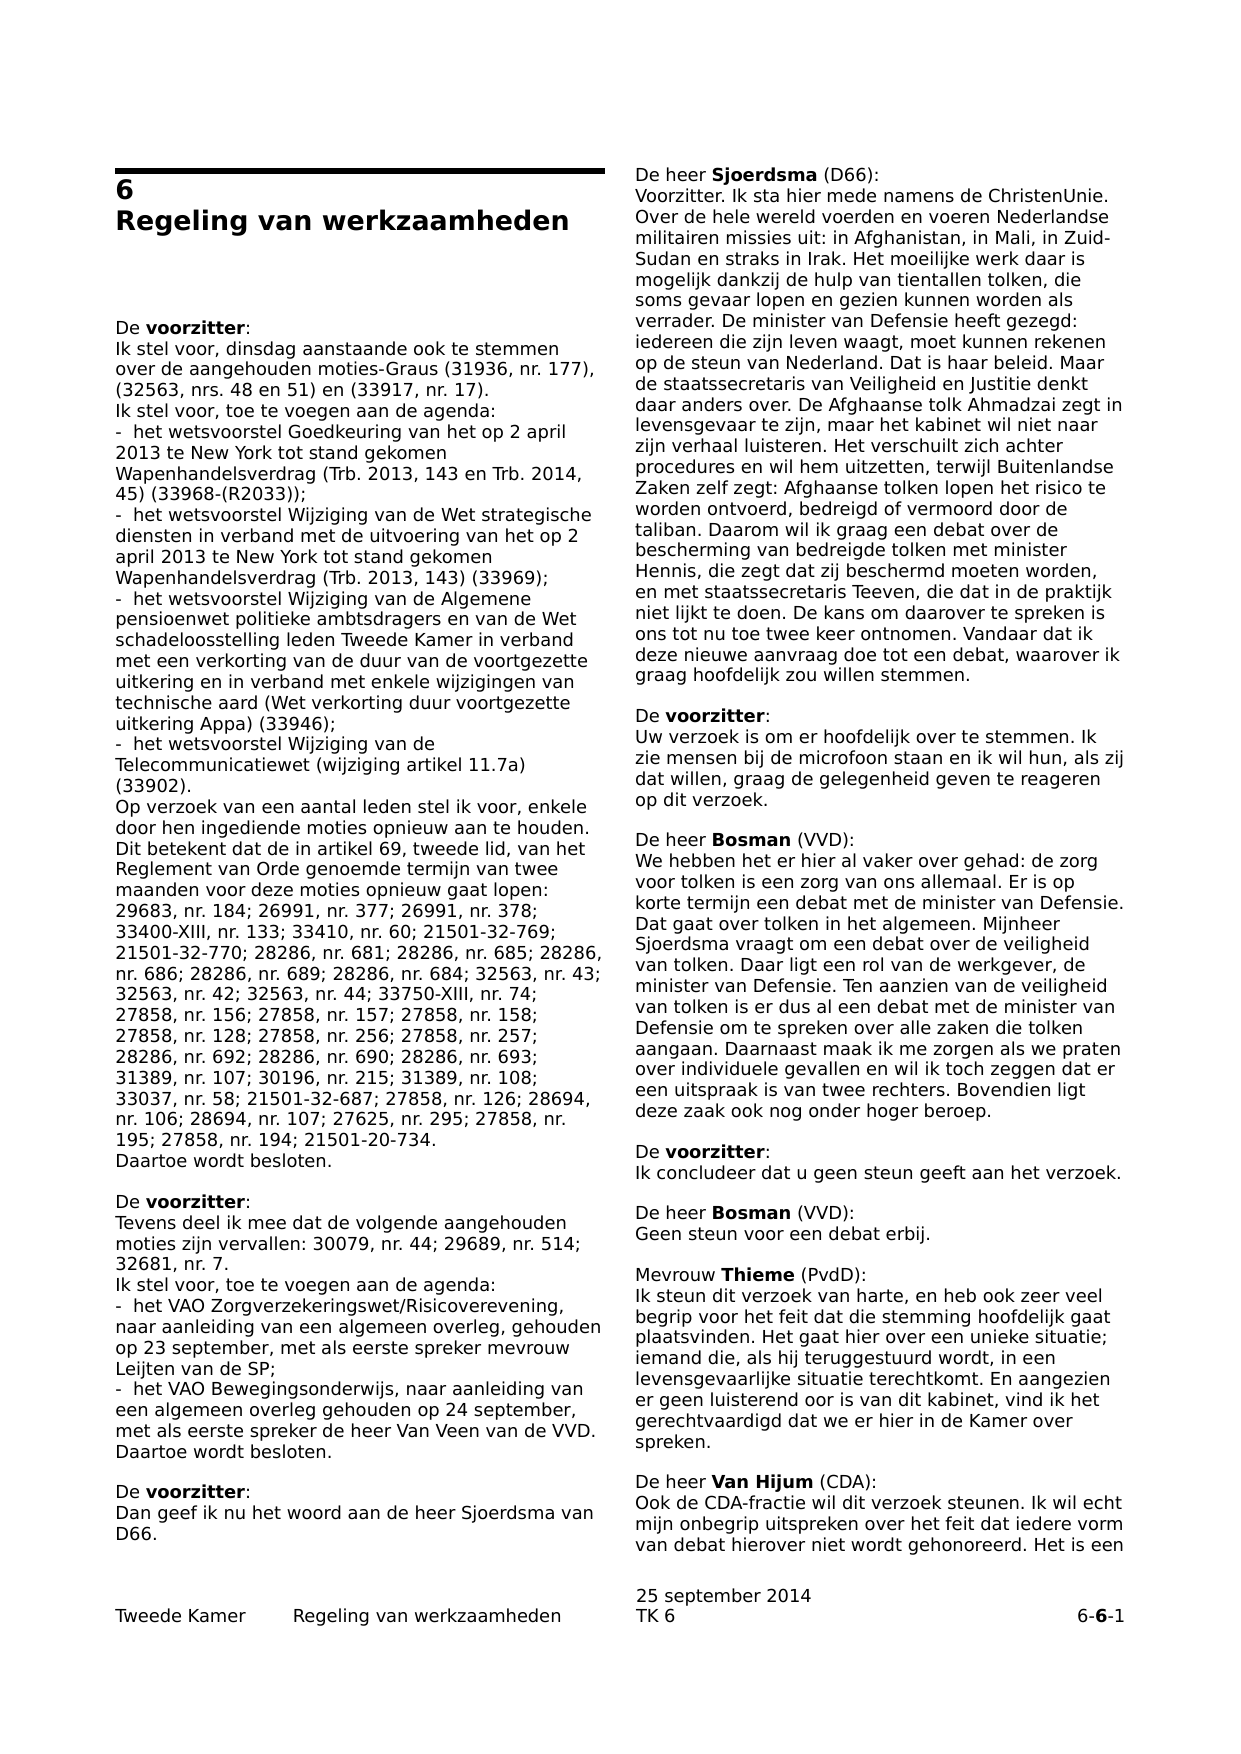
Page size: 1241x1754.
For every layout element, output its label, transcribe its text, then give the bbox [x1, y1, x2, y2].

text Geen steun voor een debat erbij. [635, 1224, 1125, 1245]
text De heer Bosman (VVD): [635, 1203, 1125, 1224]
list het wetsvoorstel Wijziging van de Wet strategische diensten in verband met de uitvoering van het op 2 april 2013 te New York tot stand gekomen Wapenhandelsverdrag (Trb. 2013, 143) (33969); [115, 505, 605, 588]
text De heer Van Hijum (CDA): [635, 1472, 1125, 1493]
text Op verzoek van een aantal leden stel ik voor, enkele door hen ingediende moties opnieuw aan te houden. Dit betekent dat de in artikel 69, tweede lid, van het Reglement van Orde genoemde termijn van twee maanden voor deze moties opnieuw gaat lopen: 29683, nr. 184; 26991, nr. 377; 26991, nr. 378; 33400-XIII, nr. 133; 33410, nr. 60; 21501-32-769; 21501-32-770; 28286, nr. 681; 28286, nr. 685; 28286, nr. 686; 28286, nr. 689; 28286, nr. 684; 32563, nr. 43; 32563, nr. 42; 32563, nr. 44; 33750-XIII, nr. 74; 27858, nr. 156; 27858, nr. 157; 27858, nr. 158; 27858, nr. 128; 27858, nr. 256; 27858, nr. 257; 28286, nr. 692; 28286, nr. 690; 28286, nr. 693; 31389, nr. 107; 30196, nr. 215; 31389, nr. 108; 33037, nr. 58; 21501-32-687; 27858, nr. 126; 28694, nr. 106; 28694, nr. 107; 27625, nr. 295; 27858, nr. 195; 27858, nr. 194; 21501-20-734. [115, 797, 605, 1151]
text Ik stel voor, toe te voegen aan de agenda: [115, 1275, 605, 1296]
list het wetsvoorstel Goedkeuring van het op 2 april 2013 te New York tot stand gekomen Wapenhandelsverdrag (Trb. 2013, 143 en Trb. 2014, 45) (33968-(R2033)); [115, 422, 605, 505]
text Ik steun dit verzoek van harte, en heb ook zeer veel begrip voor het feit dat die stemming hoofdelijk gaat plaatsvinden. Het gaat hier over een unieke situatie; iemand die, als hij teruggestuurd wordt, in een levensgevaarlijke situatie terechtkomt. En aangezien er geen luisterend oor is van dit kabinet, vind ik het gerechtvaardigd dat we er hier in de Kamer over spreken. [635, 1286, 1125, 1452]
text De voorzitter: [115, 1192, 605, 1212]
list het wetsvoorstel Wijziging van de Algemene pensioenwet politieke ambtsdragers en van de Wet schadeloosstelling leden Tweede Kamer in verband met een verkorting van de duur van de voortgezette uitkering en in verband met enkele wijzigingen van technische aard (Wet verkorting duur voortgezette uitkering Appa) (33946); [115, 588, 605, 734]
text Ik stel voor, dinsdag aanstaande ook te stemmen over de aangehouden moties-Graus (31936, nr. 177), (32563, nrs. 48 en 51) en (33917, nr. 17). [115, 338, 605, 401]
text Ik stel voor, toe te voegen aan de agenda: [115, 401, 605, 422]
title 6 Regeling van werkzaamheden [115, 174, 605, 237]
text We hebben het er hier al vaker over gehad: de zorg voor tolken is een zorg van ons allemaal. Er is op korte termijn een debat met de minister van Defensie. Dat gaat over tolken in het algemeen. Mijnheer Sjoerdsma vraagt om een debat over de veiligheid van tolken. Daar ligt een rol van de werkgever, de minister van Defensie. Ten aanzien van de veiligheid van tolken is er dus al een debat met de minister van Defensie om te spreken over alle zaken die tolken aangaan. Daarnaast maak ik me zorgen als we praten over individuele gevallen en wil ik toch zeggen dat er een uitspraak is van twee rechters. Bovendien ligt deze zaak ook nog onder hoger beroep. [635, 851, 1125, 1122]
text Daartoe wordt besloten. [115, 1151, 605, 1172]
text De heer Bosman (VVD): [635, 830, 1125, 851]
text Daartoe wordt besloten. [115, 1442, 605, 1462]
list het VAO Zorgverzekeringswet/Risicoverevening, naar aanleiding van een algemeen overleg, gehouden op 23 september, met als eerste spreker mevrouw Leijten van de SP; [115, 1296, 605, 1379]
text Ook de CDA-fractie wil dit verzoek steunen. Ik wil echt mijn onbegrip uitspreken over het feit dat iedere vorm van debat hierover niet wordt gehonoreerd. Het is een [635, 1493, 1125, 1555]
text Voorzitter. Ik sta hier mede namens de ChristenUnie. Over de hele wereld voerden en voeren Nederlandse militairen missies uit: in Afghanistan, in Mali, in Zuid-Sudan en straks in Irak. Het moeilijke werk daar is mogelijk dankzij de hulp van tientallen tolken, die soms gevaar lopen en gezien kunnen worden als verrader. De minister van Defensie heeft gezegd: iedereen die zijn leven waagt, moet kunnen rekenen op de steun van Nederland. Dat is haar beleid. Maar de staatssecretaris van Veiligheid en Justitie denkt daar anders over. De Afghaanse tolk Ahmadzai zegt in levensgevaar te zijn, maar het kabinet wil niet naar zijn verhaal luisteren. Het verschuilt zich achter procedures en wil hem uitzetten, terwijl Buitenlandse Zaken zelf zegt: Afghaanse tolken lopen het risico te worden ontvoerd, bedreigd of vermoord door de taliban. Daarom wil ik graag een debat over de bescherming van bedreigde tolken met minister Hennis, die zegt dat zij beschermd moeten worden, en met staatssecretaris Teeven, die dat in de praktijk niet lijkt te doen. De kans om daarover te spreken is ons tot nu toe twee keer ontnomen. Vandaar dat ik deze nieuwe aanvraag doe tot een debat, waarover ik graag hoofdelijk zou willen stemmen. [635, 186, 1125, 686]
text De voorzitter: [115, 1482, 605, 1503]
text De voorzitter: [635, 706, 1125, 727]
text De voorzitter: [115, 318, 605, 338]
list het VAO Bewegingsonderwijs, naar aanleiding van een algemeen overleg gehouden op 24 september, met als eerste spreker de heer Van Veen van de VVD. [115, 1379, 605, 1442]
text Tevens deel ik mee dat de volgende aangehouden moties zijn vervallen: 30079, nr. 44; 29689, nr. 514; 32681, nr. 7. [115, 1212, 605, 1275]
text Mevrouw Thieme (PvdD): [635, 1265, 1125, 1286]
list het wetsvoorstel Wijziging van de Telecommunicatiewet (wijziging artikel 11.7a) (33902). [115, 734, 605, 797]
text Ik concludeer dat u geen steun geeft aan het verzoek. [635, 1162, 1125, 1183]
text De heer Sjoerdsma (D66): [635, 165, 1125, 186]
text Uw verzoek is om er hoofdelijk over te stemmen. Ik zie mensen bij de microfoon staan en ik wil hun, als zij dat willen, graag de gelegenheid geven te reageren op dit verzoek. [635, 727, 1125, 810]
text De voorzitter: [635, 1142, 1125, 1162]
text Dan geef ik nu het woord aan de heer Sjoerdsma van D66. [115, 1503, 605, 1545]
